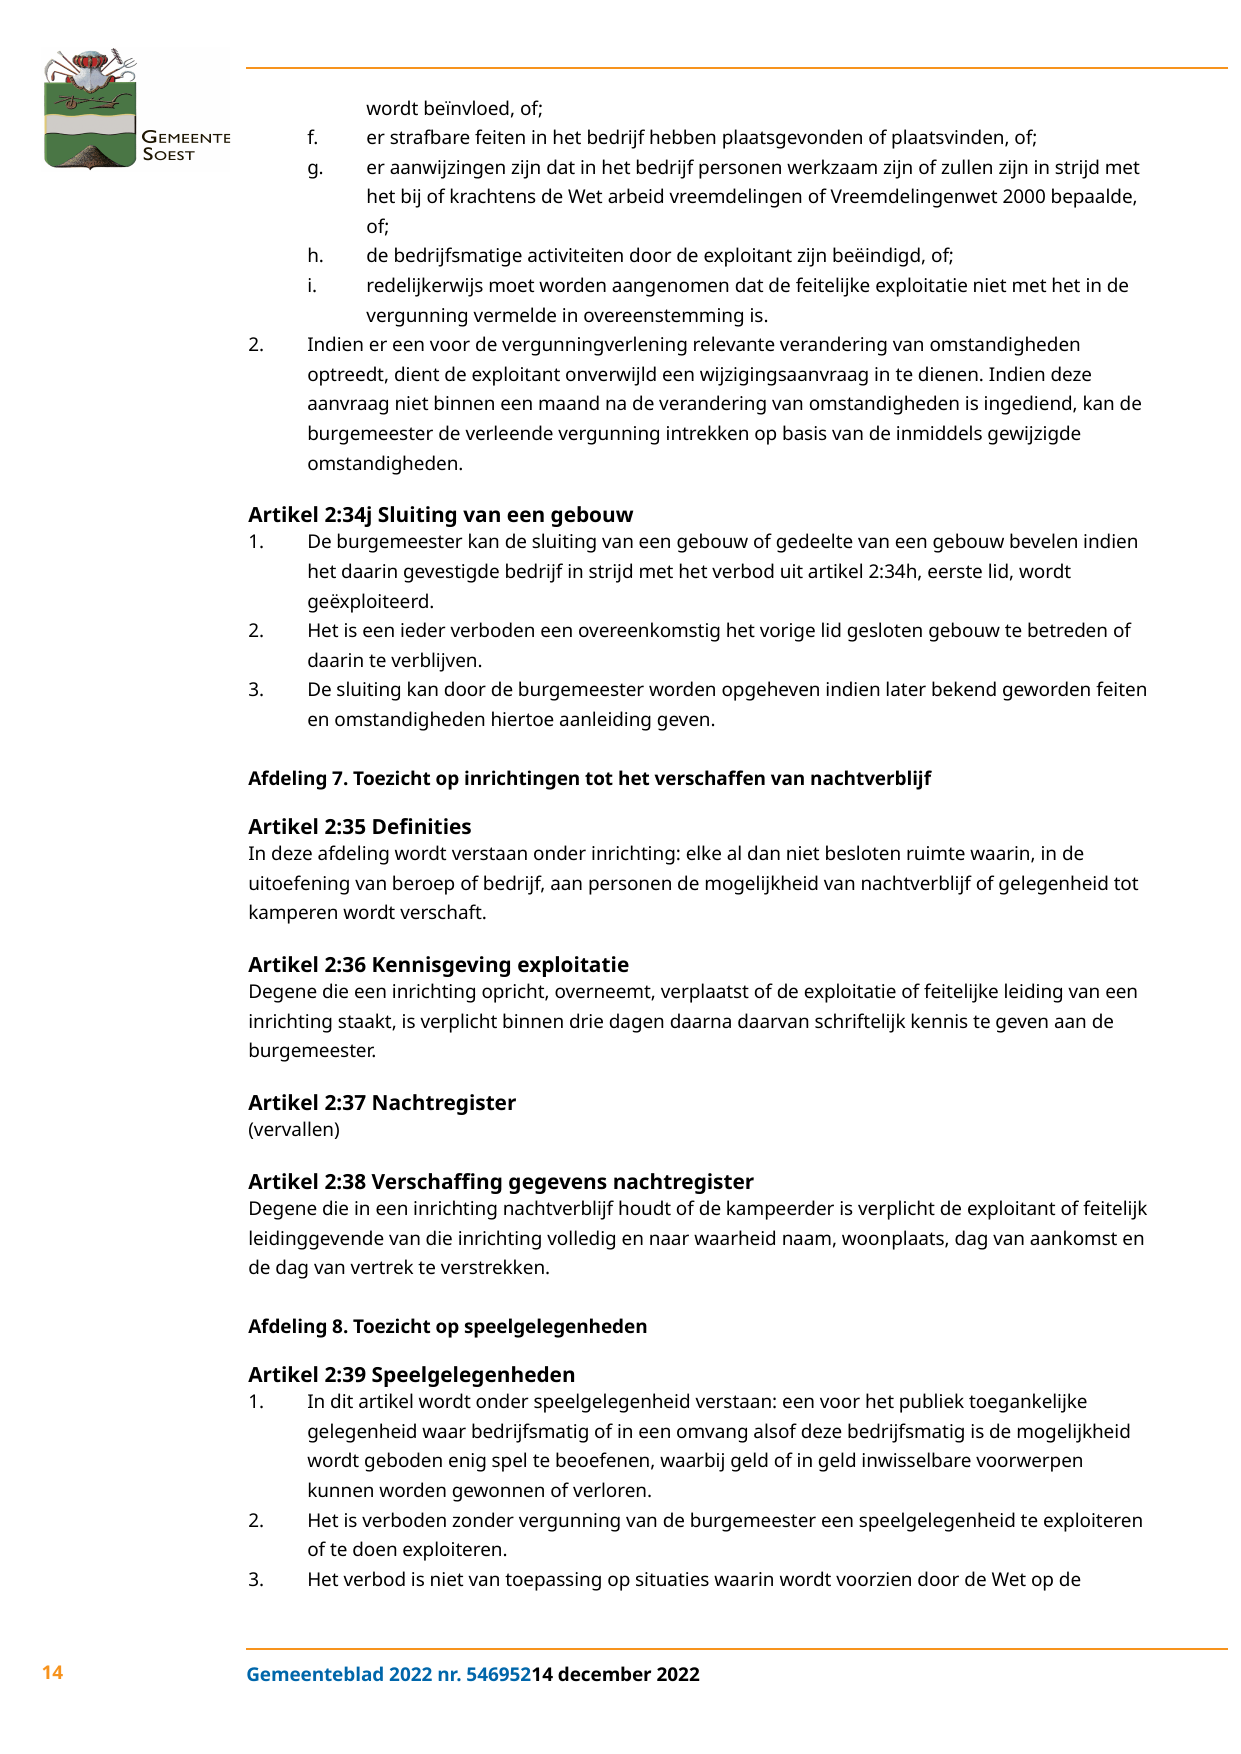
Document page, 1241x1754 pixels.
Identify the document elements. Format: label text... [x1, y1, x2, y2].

text (vervallen) [248, 1116, 1152, 1142]
text Artikel 2:39 Speelgelegenheden [248, 1360, 1152, 1388]
text Degene die in een inrichting nachtverblijf houdt of de kampeerder is verplicht de exploitant of feitelijk leidinggevende van die inrichting volledig en naar waarheid naam, woonplaats, dag van aankomst en de dag van vertrek te verstrekken. [248, 1195, 1152, 1280]
list Het is verboden zonder vergunning van de burgemeester een speelgelegenheid te exploiteren of te doen exploiteren. [248, 1507, 1152, 1562]
list In dit artikel wordt onder speelgelegenheid verstaan: een voor het publiek toegankelijke gelegenheid waar bedrijfsmatig of in een omvang alsof deze bedrijfsmatig is de mogelijkheid wordt geboden enig spel te beoefenen, waarbij geld of in geld inwisselbare voorwerpen kunnen worden gewonnen of verloren. [248, 1388, 1152, 1503]
text Artikel 2:35 Definities [248, 812, 1152, 840]
list er strafbare feiten in het bedrijf hebben plaatsgevonden of plaatsvinden, of; [307, 124, 1152, 150]
list Het is een ieder verboden een overeenkomstig het vorige lid gesloten gebouw te betreden of daarin te verblijven. [248, 617, 1152, 673]
list Het verbod is niet van toepassing op situaties waarin wordt voorzien door de Wet op de [248, 1566, 1152, 1592]
list De sluiting kan door de burgemeester worden opgeheven indien later bekend geworden feiten en omstandigheden hiertoe aanleiding geven. [248, 677, 1152, 732]
text Artikel 2:34j Sluiting van een gebouw [248, 500, 1152, 529]
text Artikel 2:37 Nachtregister [248, 1088, 1152, 1116]
text Afdeling 7. Toezicht op inrichtingen tot het verschaffen van nachtverblijf [248, 765, 1152, 791]
list de bedrijfsmatige activiteiten door de exploitant zijn beëindigd, of; [307, 243, 1152, 268]
list wordt beïnvloed, of; [307, 95, 1152, 121]
list Indien er een voor de vergunningverlening relevante verandering van omstandigheden optreedt, dient de exploitant onverwijld een wijzigingsaanvraag in te dienen. Indien deze aanvraag niet binnen een maand na de verandering van omstandigheden is ingediend, kan de burgemeester de verleende vergunning intrekken op basis van de inmiddels gewijzigde omstandigheden. [248, 331, 1152, 476]
text Afdeling 8. Toezicht op speelgelegenheden [248, 1313, 1152, 1339]
text In deze afdeling wordt verstaan onder inrichting: elke al dan niet besloten ruimte waarin, in de uitoefening van beroep of bedrijf, aan personen de mogelijkheid van nachtverblijf of gelegenheid tot kamperen wordt verschaft. [248, 840, 1152, 925]
list redelijkerwijs moet worden aangenomen dat de feitelijke exploitatie niet met het in de vergunning vermelde in overeenstemming is. [307, 272, 1152, 328]
text Degene die een inrichting opricht, overneemt, verplaatst of de exploitatie of feitelijke leiding van een inrichting staakt, is verplicht binnen drie dagen daarna daarvan schriftelijk kennis te geven aan de burgemeester. [248, 978, 1152, 1063]
list De burgemeester kan de sluiting van een gebouw of gedeelte van een gebouw bevelen indien het daarin gevestigde bedrijf in strijd met het verbod uit artikel 2:34h, eerste lid, wordt geëxploiteerd. [248, 529, 1152, 613]
text Artikel 2:36 Kennisgeving exploitatie [248, 950, 1152, 978]
picture [41, 47, 231, 172]
list er aanwijzingen zijn dat in het bedrijf personen werkzaam zijn of zullen zijn in strijd met het bij of krachtens de Wet arbeid vreemdelingen of Vreemdelingenwet 2000 bepaalde, of; [307, 154, 1152, 239]
text Artikel 2:38 Verschaffing gegevens nachtregister [248, 1167, 1152, 1195]
